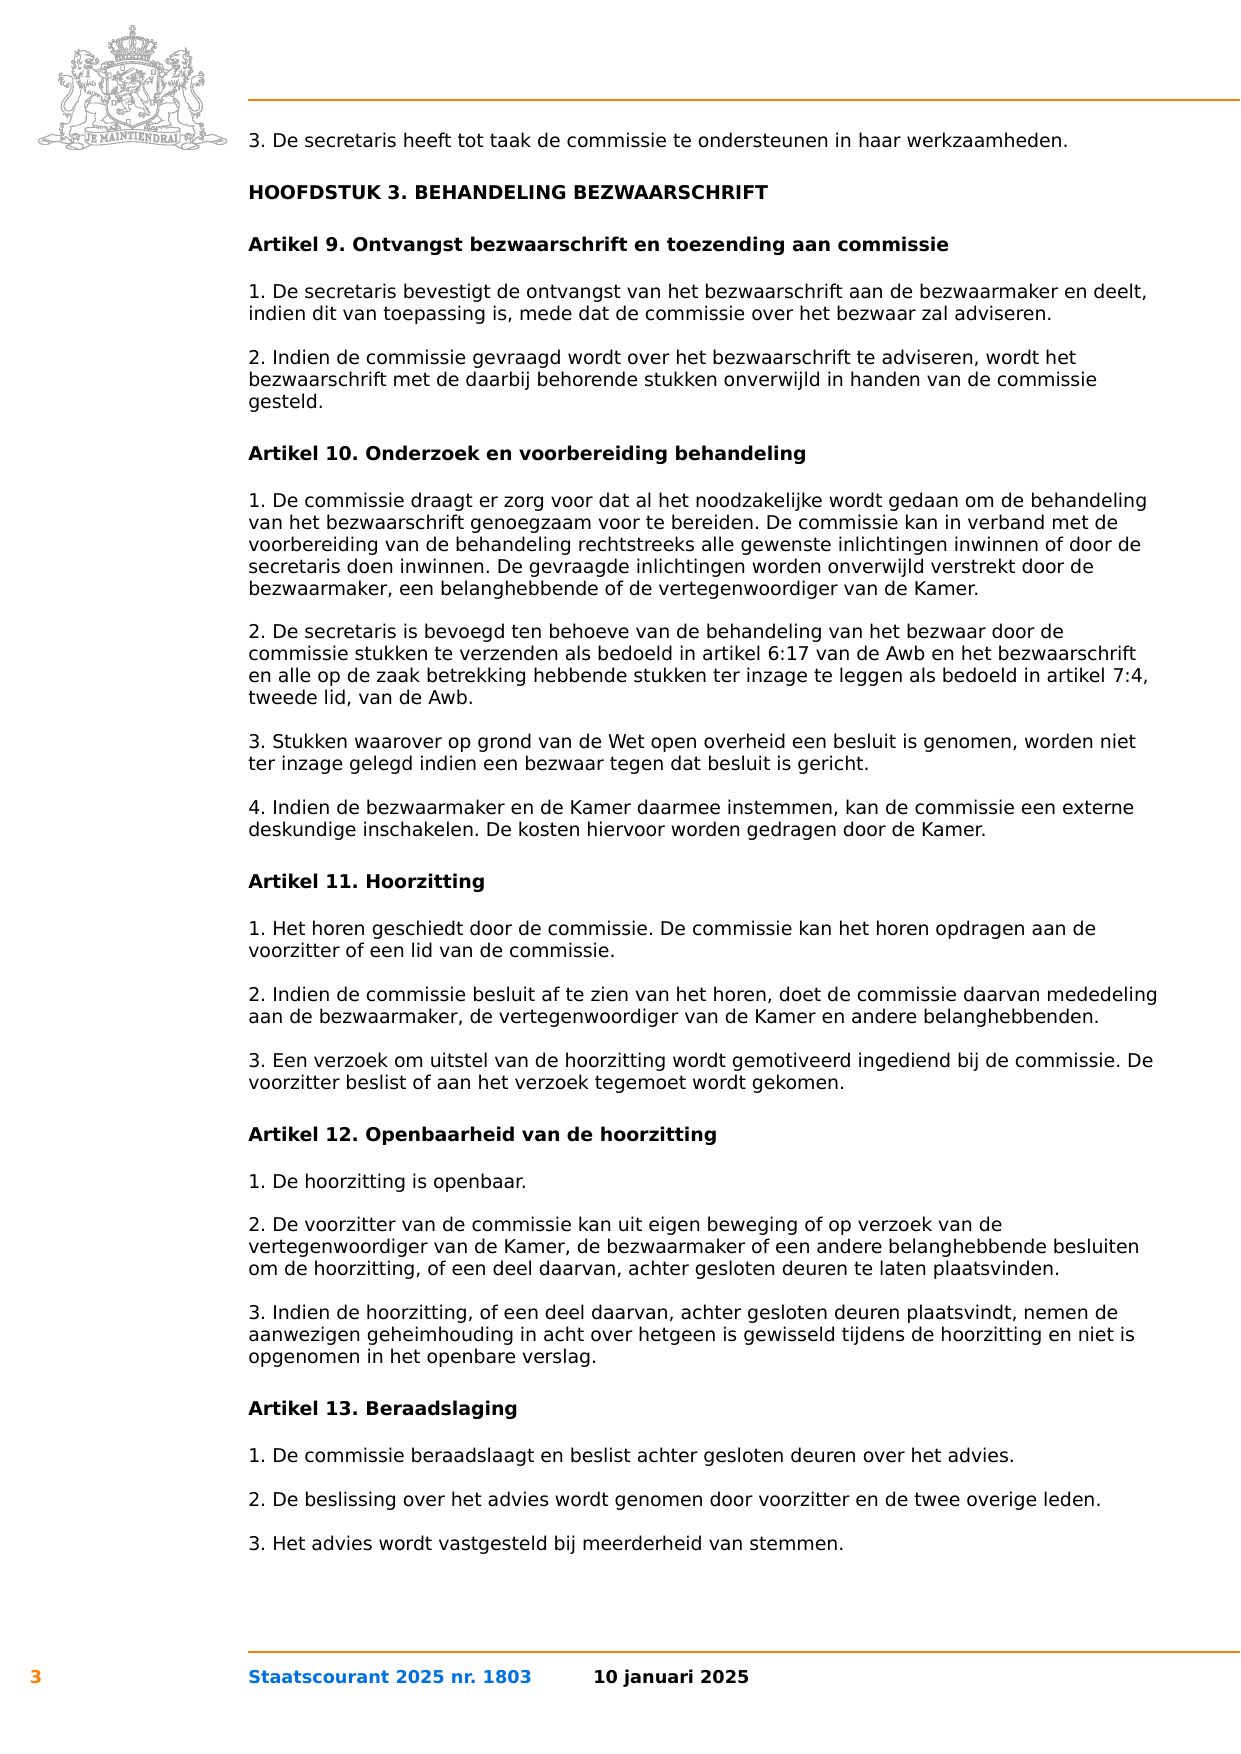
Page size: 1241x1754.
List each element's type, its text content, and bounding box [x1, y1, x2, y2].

subtitle Artikel 12. Openbaarheid van de hoorzitting [248, 1123, 1163, 1146]
text 3. Het advies wordt vastgesteld bij meerderheid van stemmen. [248, 1533, 1163, 1555]
text 1. De secretaris bevestigt de ontvangst van het bezwaarschrift aan de bezwaarmaker en deelt, indien dit van toepassing is, mede dat de commissie over het bezwaar zal adviseren. [248, 281, 1163, 325]
text 4. Indien de bezwaarmaker en de Kamer daarmee instemmen, kan de commissie een externe deskundige inschakelen. De kosten hiervoor worden gedragen door de Kamer. [248, 797, 1163, 841]
subtitle Artikel 11. Hoorzitting [248, 871, 1163, 893]
subtitle HOOFDSTUK 3. BEHANDELING BEZWAARSCHRIFT [248, 182, 1163, 204]
text 3. De secretaris heeft tot taak de commissie te ondersteunen in haar werkzaamheden. [248, 130, 1163, 152]
text 3. Stukken waarover op grond van de Wet open overheid een besluit is genomen, worden niet ter inzage gelegd indien een bezwaar tegen dat besluit is gericht. [248, 731, 1163, 775]
text 2. De voorzitter van de commissie kan uit eigen beweging of op verzoek van de vertegenwoordiger van de Kamer, de bezwaarmaker of een andere belanghebbende besluiten om de hoorzitting, of een deel daarvan, achter gesloten deuren te laten plaatsvinden. [248, 1214, 1163, 1280]
text 1. Het horen geschiedt door de commissie. De commissie kan het horen opdragen aan de voorzitter of een lid van de commissie. [248, 918, 1163, 962]
text 2. De beslissing over het advies wordt genomen door voorzitter en de twee overige leden. [248, 1489, 1163, 1511]
text 2. Indien de commissie besluit af te zien van het horen, doet de commissie daarvan mededeling aan de bezwaarmaker, de vertegenwoordiger van de Kamer en andere belanghebbenden. [248, 984, 1163, 1028]
text 3. Een verzoek om uitstel van de hoorzitting wordt gemotiveerd ingediend bij de commissie. De voorzitter beslist of aan het verzoek tegemoet wordt gekomen. [248, 1049, 1163, 1093]
text 2. De secretaris is bevoegd ten behoeve van de behandeling van het bezwaar door de commissie stukken te verzenden als bedoeld in artikel 6:17 van de Awb en het bezwaarschrift en alle op de zaak betrekking hebbende stukken ter inzage te leggen als bedoeld in artikel 7:4, tweede lid, van de Awb. [248, 621, 1163, 709]
text 3. Indien de hoorzitting, of een deel daarvan, achter gesloten deuren plaatsvindt, nemen de aanwezigen geheimhouding in acht over hetgeen is gewisseld tijdens de hoorzitting en niet is opgenomen in het openbare verslag. [248, 1302, 1163, 1368]
text 1. De commissie draagt er zorg voor dat al het noodzakelijke wordt gedaan om de behandeling van het bezwaarschrift genoegzaam voor te bereiden. De commissie kan in verband met de voorbereiding van de behandeling rechtstreeks alle gewenste inlichtingen inwinnen of door de secretaris doen inwinnen. De gevraagde inlichtingen worden onverwijld verstrekt door de bezwaarmaker, een belanghebbende of de vertegenwoordiger van de Kamer. [248, 489, 1163, 599]
subtitle Artikel 9. Ontvangst bezwaarschrift en toezending aan commissie [248, 234, 1163, 256]
subtitle Artikel 13. Beraadslaging [248, 1398, 1163, 1420]
text 1. De hoorzitting is openbaar. [248, 1171, 1163, 1192]
text 2. Indien de commissie gevraagd wordt over het bezwaarschrift te adviseren, wordt het bezwaarschrift met de daarbij behorende stukken onverwijld in handen van de commissie gesteld. [248, 347, 1163, 413]
subtitle Artikel 10. Onderzoek en voorbereiding behandeling [248, 443, 1163, 464]
text 1. De commissie beraadslaagt en beslist achter gesloten deuren over het advies. [248, 1445, 1163, 1467]
picture [38, 25, 227, 150]
